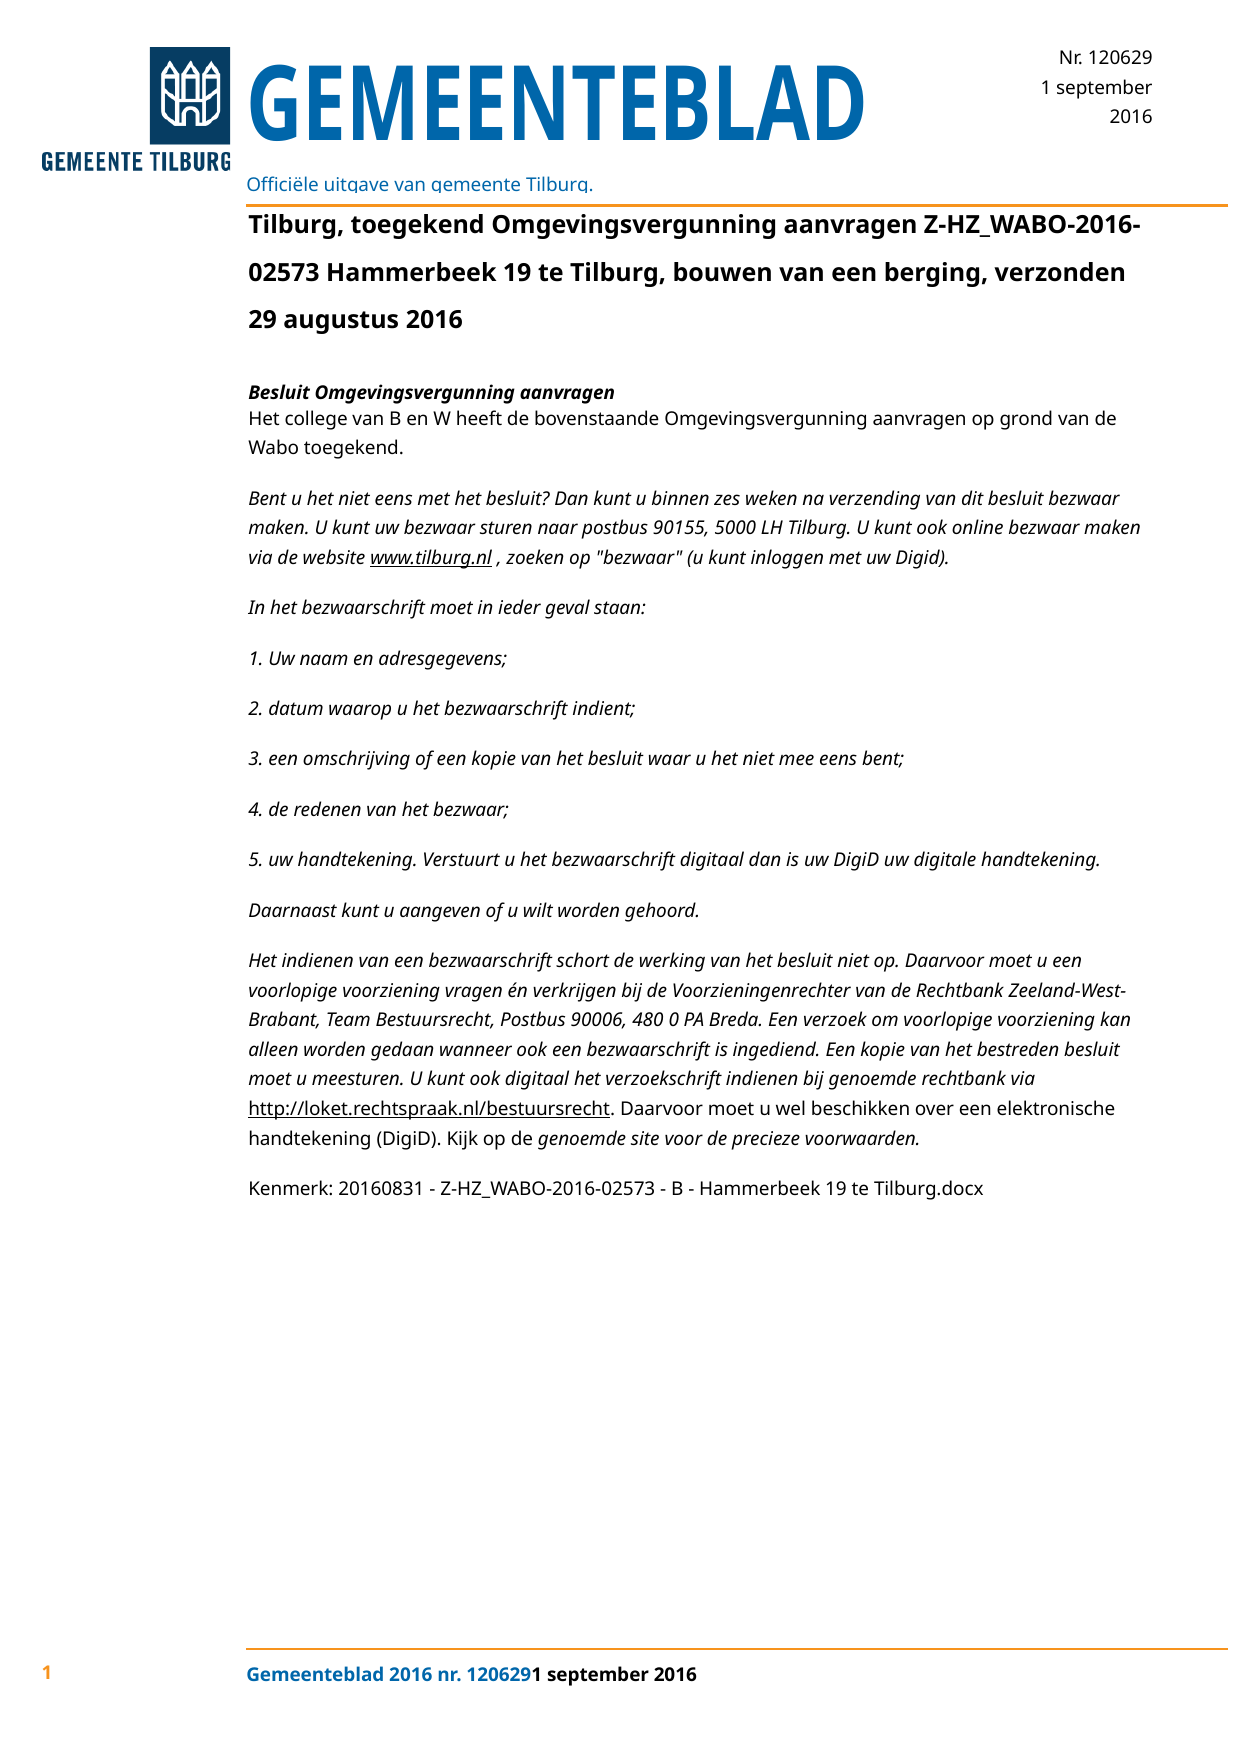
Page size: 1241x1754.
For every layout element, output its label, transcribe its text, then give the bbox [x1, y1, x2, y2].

text 5. uw handtekening. Verstuurt u het bezwaarschrift digitaal dan is uw DigiD uw digitale handtekening. [248, 846, 1152, 872]
text Besluit Omgevingsvergunning aanvragen [248, 379, 1152, 405]
text Kenmerk: 20160831 - Z-HZ_WABO-2016-02573 - B - Hammerbeek 19 te Tilburg.docx [248, 1175, 1152, 1201]
text Bent u het niet eens met het besluit? Dan kunt u binnen zes weken na verzending van dit besluit bezwaar maken. U kunt uw bezwaar sturen naar postbus 90155, 5000 LH Tilburg. U kunt ook online bezwaar maken via de website www.tilburg.nl , zoeken op "bezwaar" (u kunt inloggen met uw Digid). [248, 485, 1152, 570]
text Daarnaast kunt u aangeven of u wilt worden gehoord. [248, 897, 1152, 923]
picture [41, 47, 231, 172]
text 2. datum waarop u het bezwaarschrift indient; [248, 695, 1152, 721]
text 4. de redenen van het bezwaar; [248, 796, 1152, 822]
text 1. Uw naam en adresgegevens; [248, 645, 1152, 671]
text Het college van B en W heeft de bovenstaande Omgevingsvergunning aanvragen op grond van de Wabo toegekend. [248, 405, 1152, 460]
text Het indienen van een bezwaarschrift schort de werking van het besluit niet op. Daarvoor moet u een voorlopige voorziening vragen én verkrijgen bij de Voorzieningenrechter van de Rechtbank Zeeland-West-Brabant, Team Bestuursrecht, Postbus 90006, 480 0 PA Breda. Een verzoek om voorlopige voorziening kan alleen worden gedaan wanneer ook een bezwaarschrift is ingediend. Een kopie van het bestreden besluit moet u meesturen. U kunt ook digitaal het verzoekschrift indienen bij genoemde rechtbank via http://loket.rechtspraak.nl/bestuursrecht. Daarvoor moet u wel beschikken over een elektronische handtekening (DigiD). Kijk op de genoemde site voor de precieze voorwaarden. [248, 947, 1152, 1151]
text Tilburg, toegekend Omgevingsvergunning aanvragen Z-HZ_WABO-2016-02573 Hammerbeek 19 te Tilburg, bouwen van een berging, verzonden 29 augustus 2016 [248, 207, 1152, 336]
text 3. een omschrijving of een kopie van het besluit waar u het niet mee eens bent; [248, 746, 1152, 771]
text In het bezwaarschrift moet in ieder geval staan: [248, 594, 1152, 620]
